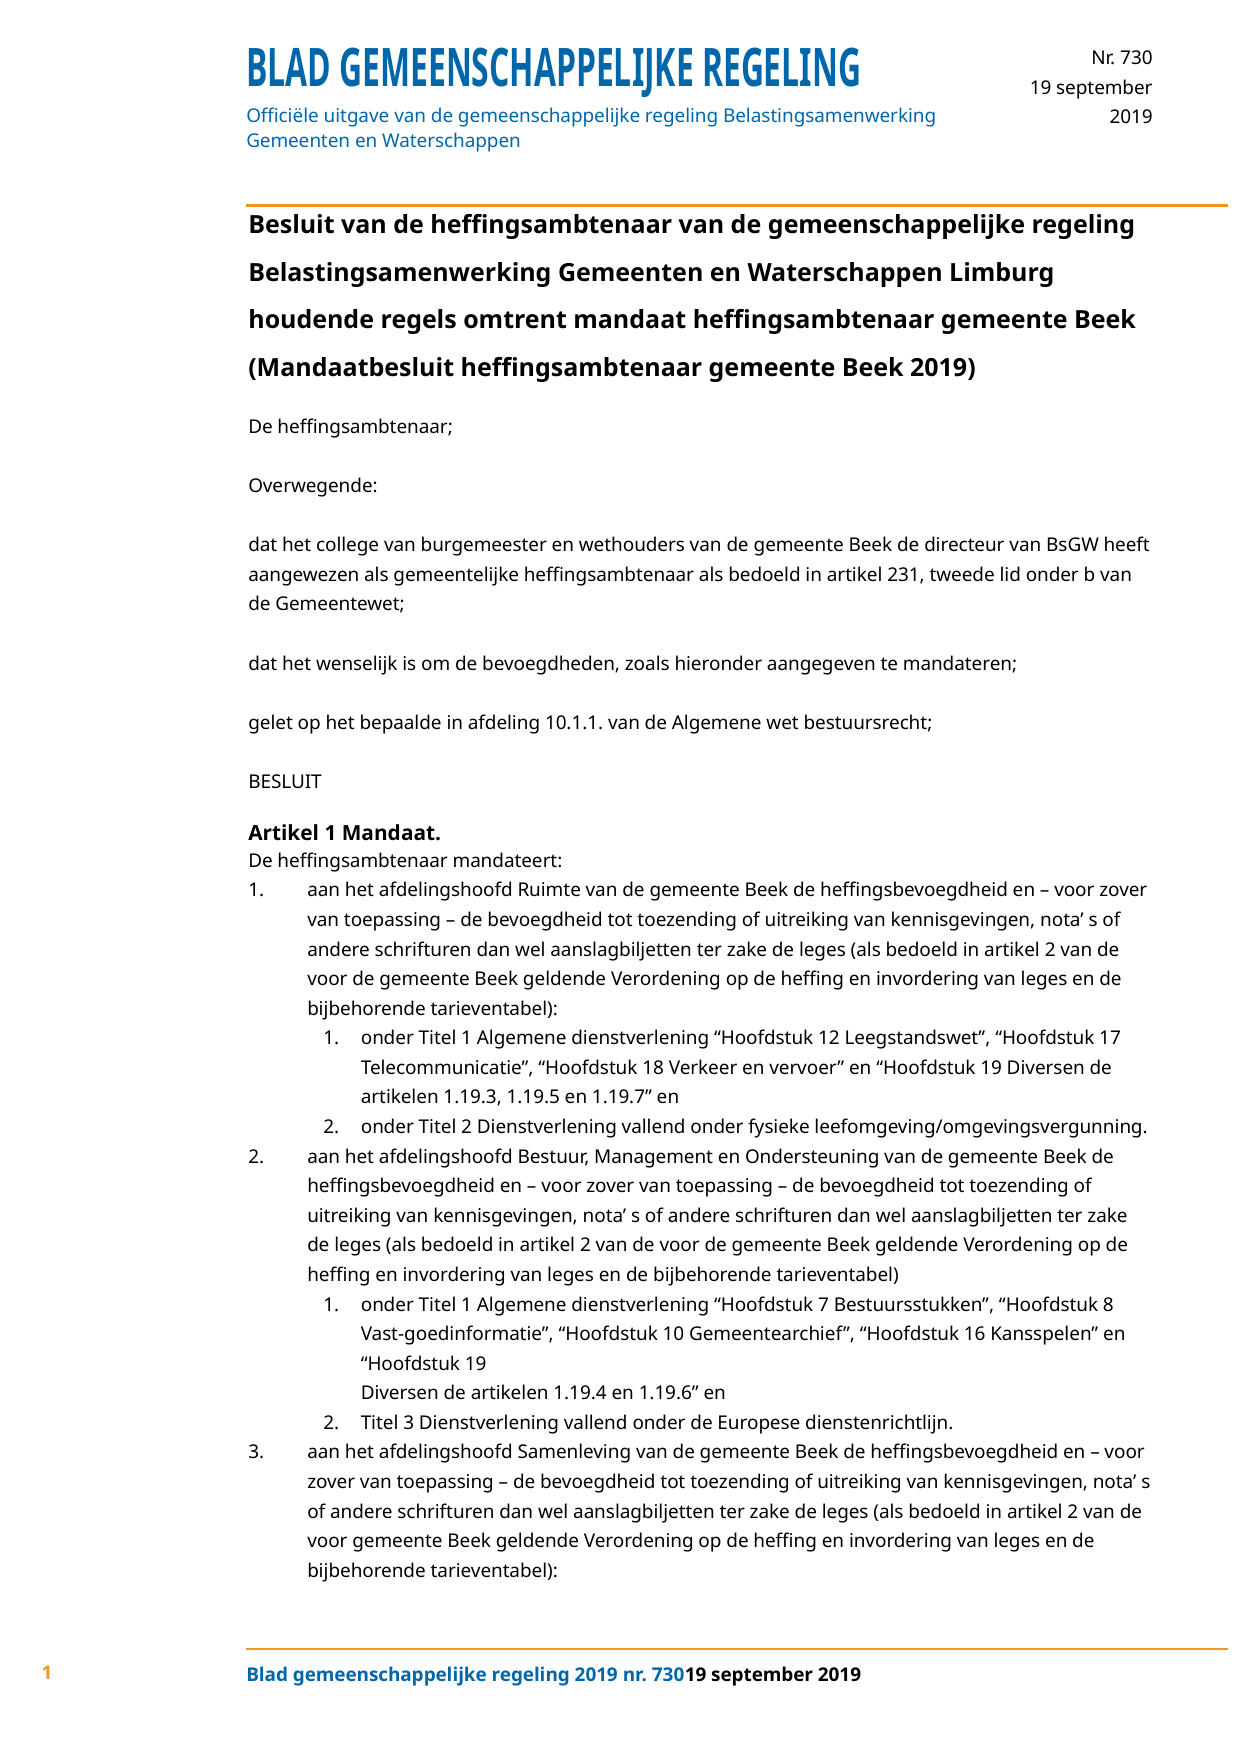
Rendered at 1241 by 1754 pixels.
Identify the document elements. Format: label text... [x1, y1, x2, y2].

text Overwegende: [248, 472, 1152, 498]
list onder Titel 1 Algemene dienstverlening “Hoofdstuk 7 Bestuursstukken”, “Hoofdstuk 8 Vast-goedinformatie”, “Hoofdstuk 10 Gemeentearchief”, “Hoofdstuk 16 Kansspelen” en “Hoofdstuk 19 [323, 1291, 1152, 1376]
text De heffingsambtenaar; [248, 413, 1152, 439]
text dat het college van burgemeester en wethouders van de gemeente Beek de directeur van BsGW heeft aangewezen als gemeentelijke heffingsambtenaar als bedoeld in artikel 231, tweede lid onder b van de Gemeentewet; [248, 531, 1152, 616]
text BESLUIT [248, 768, 1152, 794]
text gelet op het bepaalde in afdeling 10.1.1. van de Algemene wet bestuursrecht; [248, 709, 1152, 735]
list onder Titel 2 Dienstverlening vallend onder fysieke leefomgeving/omgevingsvergunning. [323, 1113, 1152, 1139]
list aan het afdelingshoofd Ruimte van de gemeente Beek de heffingsbevoegdheid en – voor zover van toepassing – de bevoegdheid tot toezending of uitreiking van kennisgevingen, nota’ s of andere schrifturen dan wel aanslagbiljetten ter zake de leges (als bedoeld in artikel 2 van de voor de gemeente Beek geldende Verordening op de heffing en invordering van leges en de bijbehorende tarieventabel): [248, 877, 1152, 1021]
list aan het afdelingshoofd Samenleving van de gemeente Beek de heffingsbevoegdheid en – voor zover van toepassing – de bevoegdheid tot toezending of uitreiking van kennisgevingen, nota’ s of andere schrifturen dan wel aanslagbiljetten ter zake de leges (als bedoeld in artikel 2 van de voor gemeente Beek geldende Verordening op de heffing en invordering van leges en de bijbehorende tarieventabel): [248, 1439, 1152, 1583]
picture [41, 47, 231, 172]
list Diversen de artikelen 1.19.4 en 1.19.6” en [323, 1379, 1152, 1405]
text Besluit van de heffingsambtenaar van de gemeenschappelijke regeling Belastingsamenwerking Gemeenten en Waterschappen Limburg houdende regels omtrent mandaat heffingsambtenaar gemeente Beek (Mandaatbesluit heffingsambtenaar gemeente Beek 2019) [248, 207, 1152, 384]
text De heffingsambtenaar mandateert: [248, 847, 1152, 873]
list aan het afdelingshoofd Bestuur, Management en Ondersteuning van de gemeente Beek de heffingsbevoegdheid en – voor zover van toepassing – de bevoegdheid tot toezending of uitreiking van kennisgevingen, nota’ s of andere schrifturen dan wel aanslagbiljetten ter zake de leges (als bedoeld in artikel 2 van de voor de gemeente Beek geldende Verordening op de heffing en invordering van leges en de bijbehorende tarieventabel) [248, 1143, 1152, 1287]
text Artikel 1 Mandaat. [248, 818, 1152, 847]
list Titel 3 Dienstverlening vallend onder de Europese dienstenrichtlijn. [323, 1409, 1152, 1435]
list onder Titel 1 Algemene dienstverlening “Hoofdstuk 12 Leegstandswet”, “Hoofdstuk 17 Telecommunicatie”, “Hoofdstuk 18 Verkeer en vervoer” en “Hoofdstuk 19 Diversen de artikelen 1.19.3, 1.19.5 en 1.19.7” en [323, 1024, 1152, 1109]
text dat het wenselijk is om de bevoegdheden, zoals hieronder aangegeven te mandateren; [248, 650, 1152, 676]
